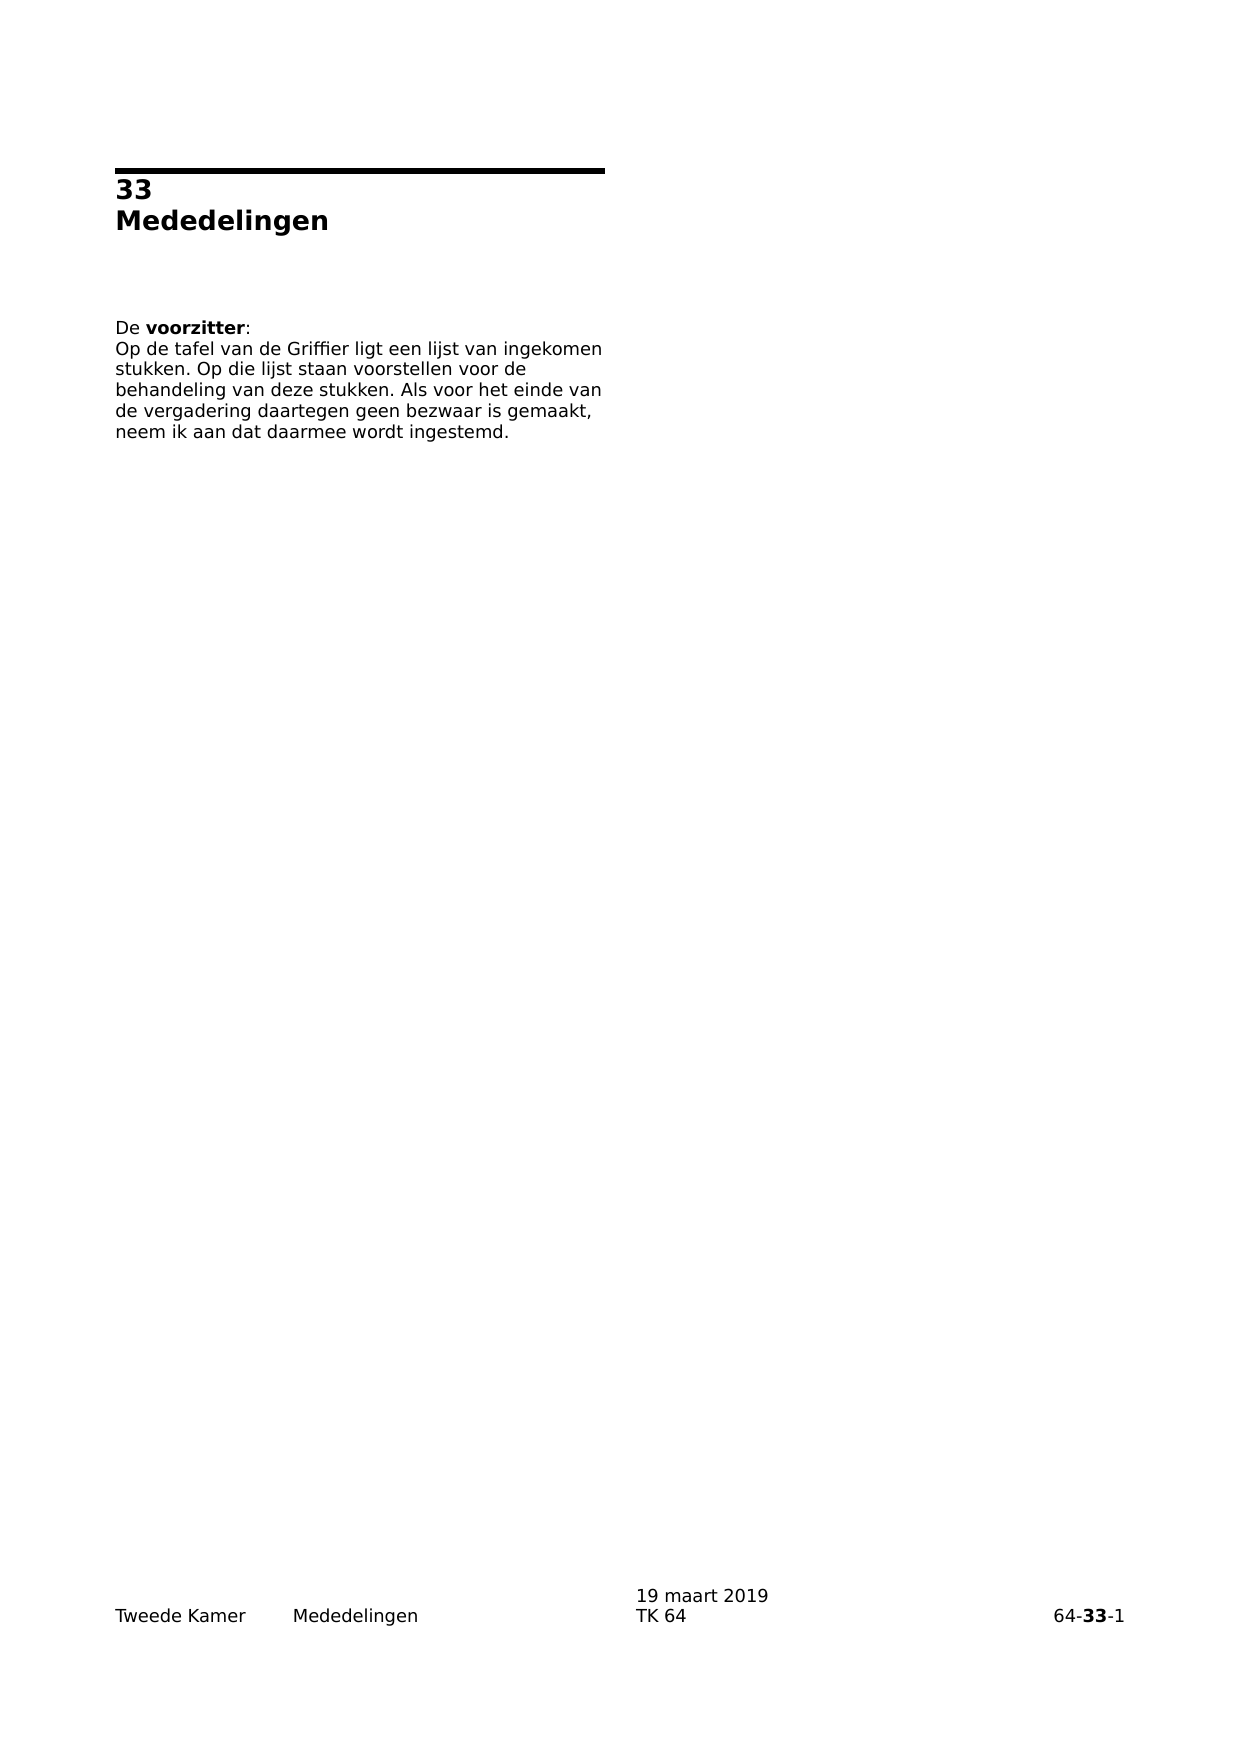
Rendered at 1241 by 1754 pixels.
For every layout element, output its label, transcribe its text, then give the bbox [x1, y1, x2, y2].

text De voorzitter: [115, 318, 605, 338]
title 33 Mededelingen [115, 174, 605, 237]
text Op de tafel van de Griffier ligt een lijst van ingekomen stukken. Op die lijst staan voorstellen voor de behandeling van deze stukken. Als voor het einde van de vergadering daartegen geen bezwaar is gemaakt, neem ik aan dat daarmee wordt ingestemd. [115, 338, 605, 442]
